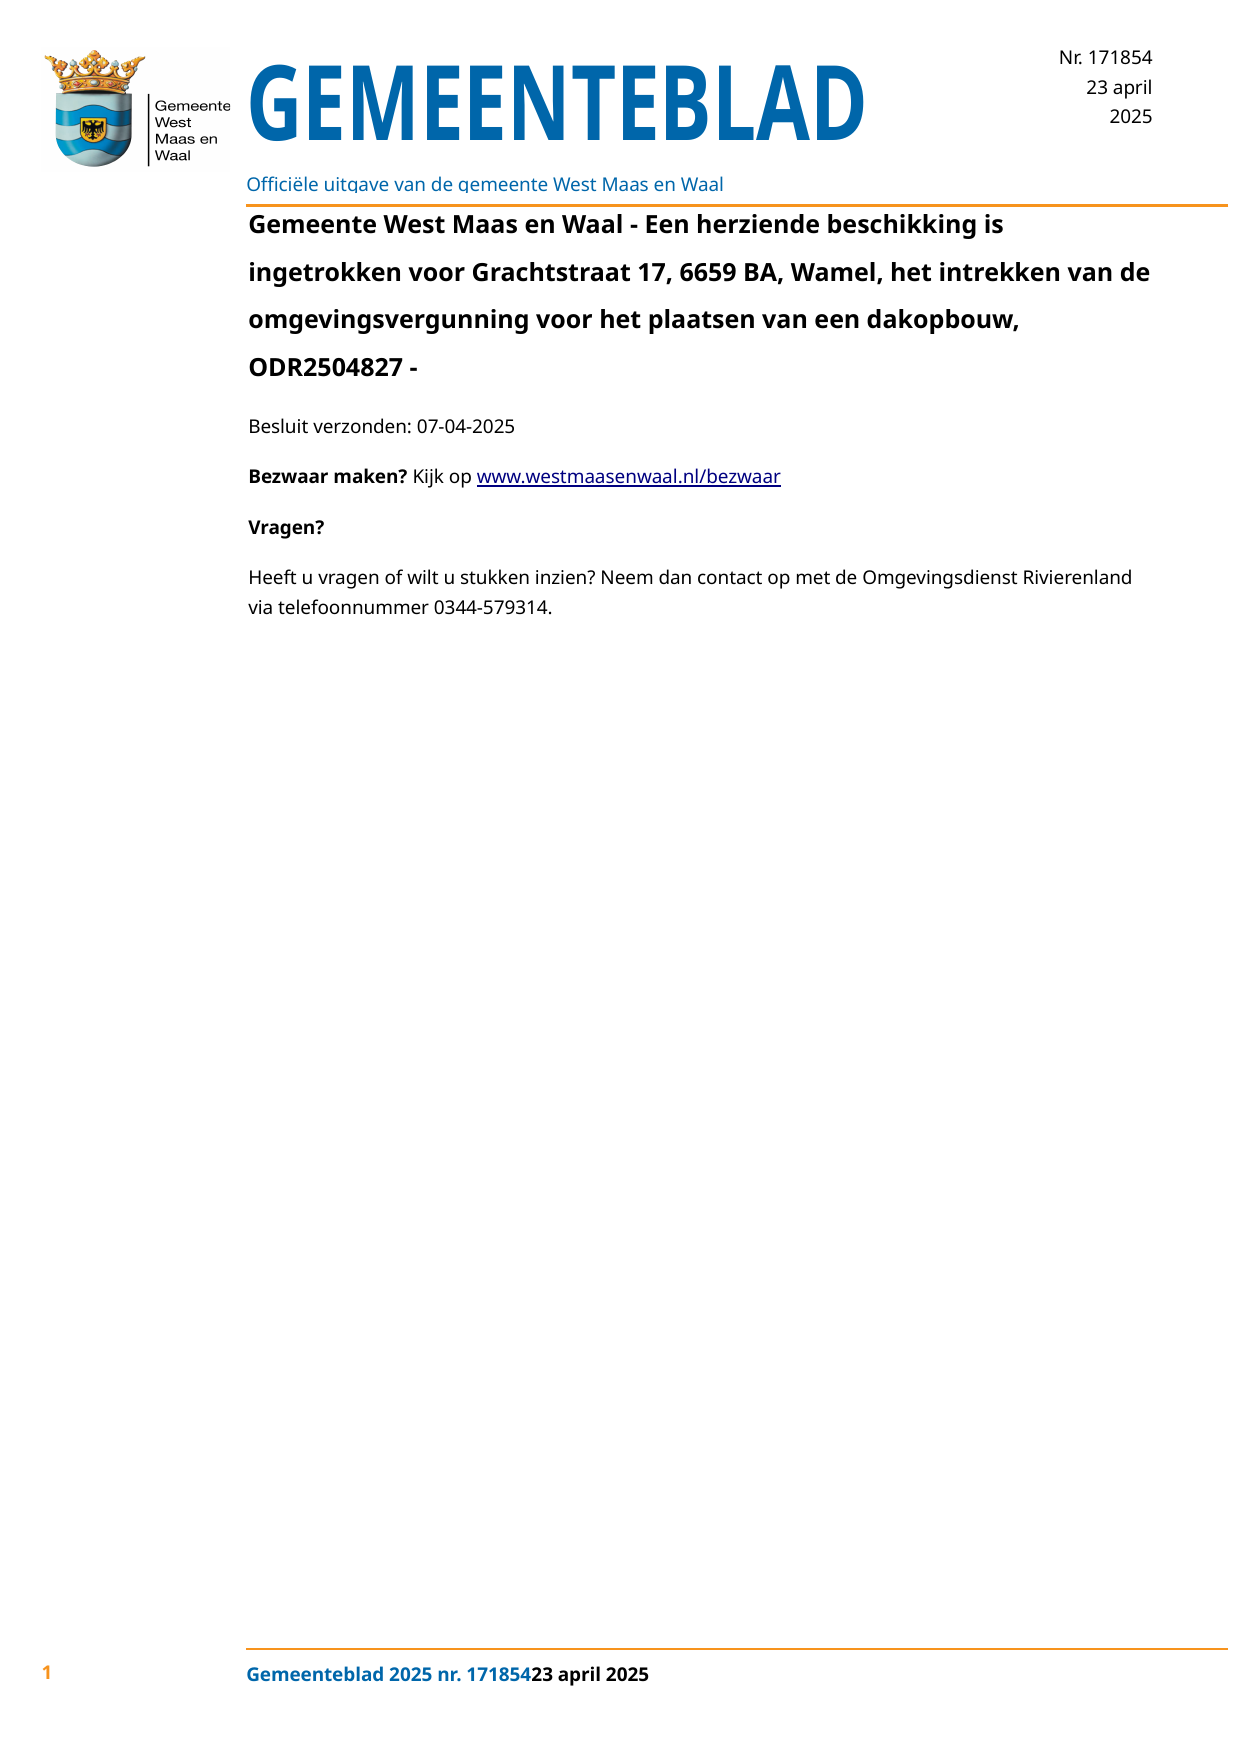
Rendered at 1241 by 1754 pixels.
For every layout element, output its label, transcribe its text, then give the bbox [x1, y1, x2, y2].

text Bezwaar maken? Kijk op www.westmaasenwaal.nl/bezwaar [248, 463, 1152, 489]
picture [41, 47, 231, 172]
text Gemeente West Maas en Waal - Een herziende beschikking is ingetrokken voor Grachtstraat 17, 6659 BA, Wamel, het intrekken van de omgevingsvergunning voor het plaatsen van een dakopbouw, ODR2504827 - [248, 207, 1152, 384]
text Vragen? [248, 514, 1152, 540]
text Besluit verzonden: 07-04-2025 [248, 413, 1152, 439]
text Heeft u vragen of wilt u stukken inzien? Neem dan contact op met de Omgevingsdienst Rivierenland via telefoonnummer 0344-579314. [248, 564, 1152, 620]
